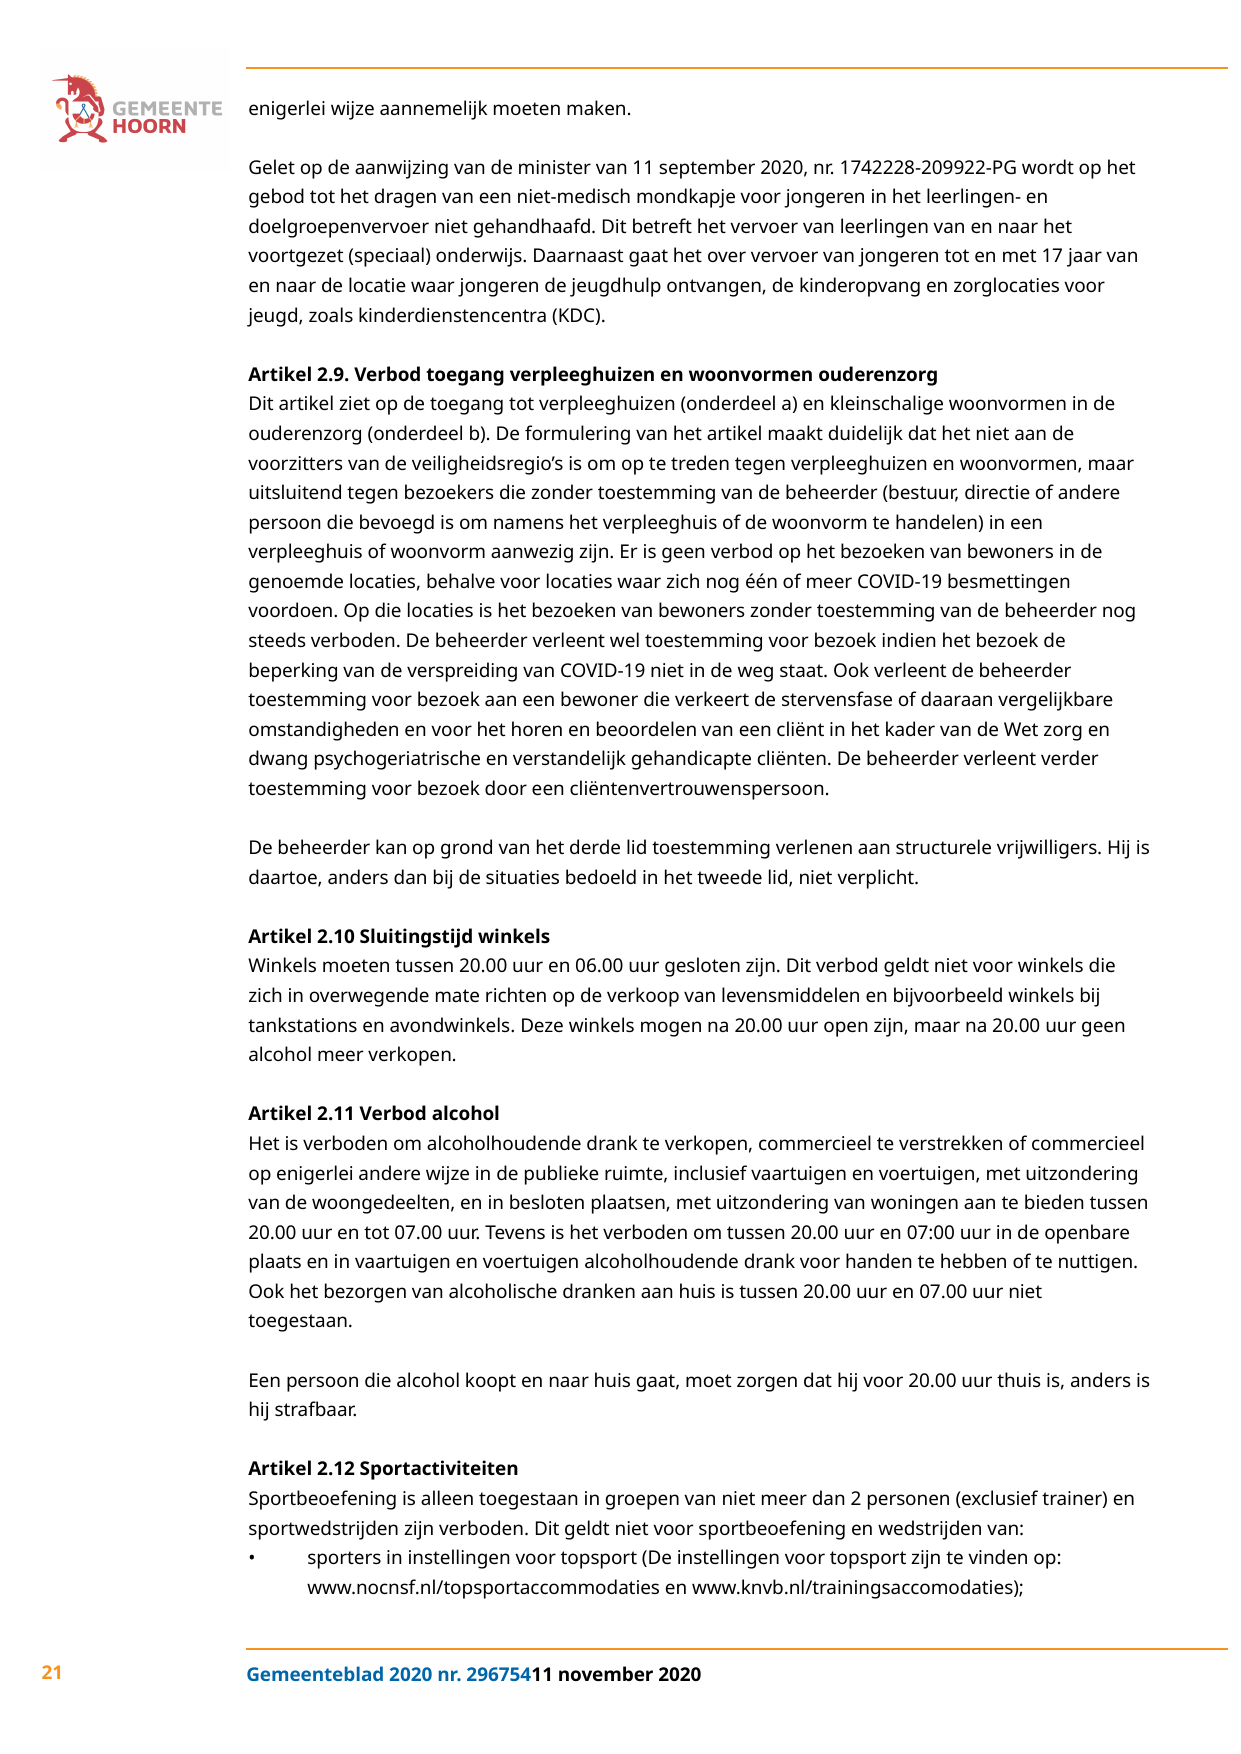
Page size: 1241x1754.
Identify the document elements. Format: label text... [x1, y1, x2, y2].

text Artikel 2.11 Verbod alcohol [248, 1101, 1152, 1126]
list sporters in instellingen voor topsport (De instellingen voor topsport zijn te vinden op: www.nocnsf.nl/topsportaccommodaties en www.knvb.nl/trainingsaccomodaties); [248, 1544, 1152, 1600]
text Dit artikel ziet op de toegang tot verpleeghuizen (onderdeel a) en kleinschalige woonvormen in de ouderenzorg (onderdeel b). De formulering van het artikel maakt duidelijk dat het niet aan de voorzitters van de veiligheidsregio’s is om op te treden tegen verpleeghuizen en woonvormen, maar uitsluitend tegen bezoekers die zonder toestemming van de beheerder (bestuur, directie of andere persoon die bevoegd is om namens het verpleeghuis of de woonvorm te handelen) in een verpleeghuis of woonvorm aanwezig zijn. Er is geen verbod op het bezoeken van bewoners in de genoemde locaties, behalve voor locaties waar zich nog één of meer COVID-19 besmettingen voordoen. Op die locaties is het bezoeken van bewoners zonder toestemming van de beheerder nog steeds verboden. De beheerder verleent wel toestemming voor bezoek indien het bezoek de beperking van de verspreiding van COVID-19 niet in de weg staat. Ook verleent de beheerder toestemming voor bezoek aan een bewoner die verkeert de stervensfase of daaraan vergelijkbare omstandigheden en voor het horen en beoordelen van een cliënt in het kader van de Wet zorg en dwang psychogeriatrische en verstandelijk gehandicapte cliënten. De beheerder verleent verder toestemming voor bezoek door een cliëntenvertrouwenspersoon. [248, 391, 1152, 801]
text enigerlei wijze aannemelijk moeten maken. [248, 95, 1152, 121]
picture [41, 47, 231, 172]
text Sportbeoefening is alleen toegestaan in groepen van niet meer dan 2 personen (exclusief trainer) en sportwedstrijden zijn verboden. Dit geldt niet voor sportbeoefening en wedstrijden van: [248, 1485, 1152, 1541]
text Het is verboden om alcoholhoudende drank te verkopen, commercieel te verstrekken of commercieel op enigerlei andere wijze in de publieke ruimte, inclusief vaartuigen en voertuigen, met uitzondering van de woongedeelten, en in besloten plaatsen, met uitzondering van woningen aan te bieden tussen 20.00 uur en tot 07.00 uur. Tevens is het verboden om tussen 20.00 uur en 07:00 uur in de openbare plaats en in vaartuigen en voertuigen alcoholhoudende drank voor handen te hebben of te nuttigen. Ook het bezorgen van alcoholische dranken aan huis is tussen 20.00 uur en 07.00 uur niet toegestaan. [248, 1130, 1152, 1333]
text Artikel 2.10 Sluitingstijd winkels [248, 923, 1152, 949]
text De beheerder kan op grond van het derde lid toestemming verlenen aan structurele vrijwilligers. Hij is daartoe, anders dan bij de situaties bedoeld in het tweede lid, niet verplicht. [248, 834, 1152, 890]
text Een persoon die alcohol koopt en naar huis gaat, moet zorgen dat hij voor 20.00 uur thuis is, anders is hij strafbaar. [248, 1367, 1152, 1422]
text Artikel 2.12 Sportactiviteiten [248, 1456, 1152, 1481]
text Artikel 2.9. Verbod toegang verpleeghuizen en woonvormen ouderenzorg [248, 361, 1152, 387]
text Gelet op de aanwijzing van de minister van 11 september 2020, nr. 1742228-209922-PG wordt op het gebod tot het dragen van een niet-medisch mondkapje voor jongeren in het leerlingen- en doelgroepenvervoer niet gehandhaafd. Dit betreft het vervoer van leerlingen van en naar het voortgezet (speciaal) onderwijs. Daarnaast gaat het over vervoer van jongeren tot en met 17 jaar van en naar de locatie waar jongeren de jeugdhulp ontvangen, de kinderopvang en zorglocaties voor jeugd, zoals kinderdienstencentra (KDC). [248, 154, 1152, 328]
text Winkels moeten tussen 20.00 uur en 06.00 uur gesloten zijn. Dit verbod geldt niet voor winkels die zich in overwegende mate richten op de verkoop van levensmiddelen en bijvoorbeeld winkels bij tankstations en avondwinkels. Deze winkels mogen na 20.00 uur open zijn, maar na 20.00 uur geen alcohol meer verkopen. [248, 953, 1152, 1067]
